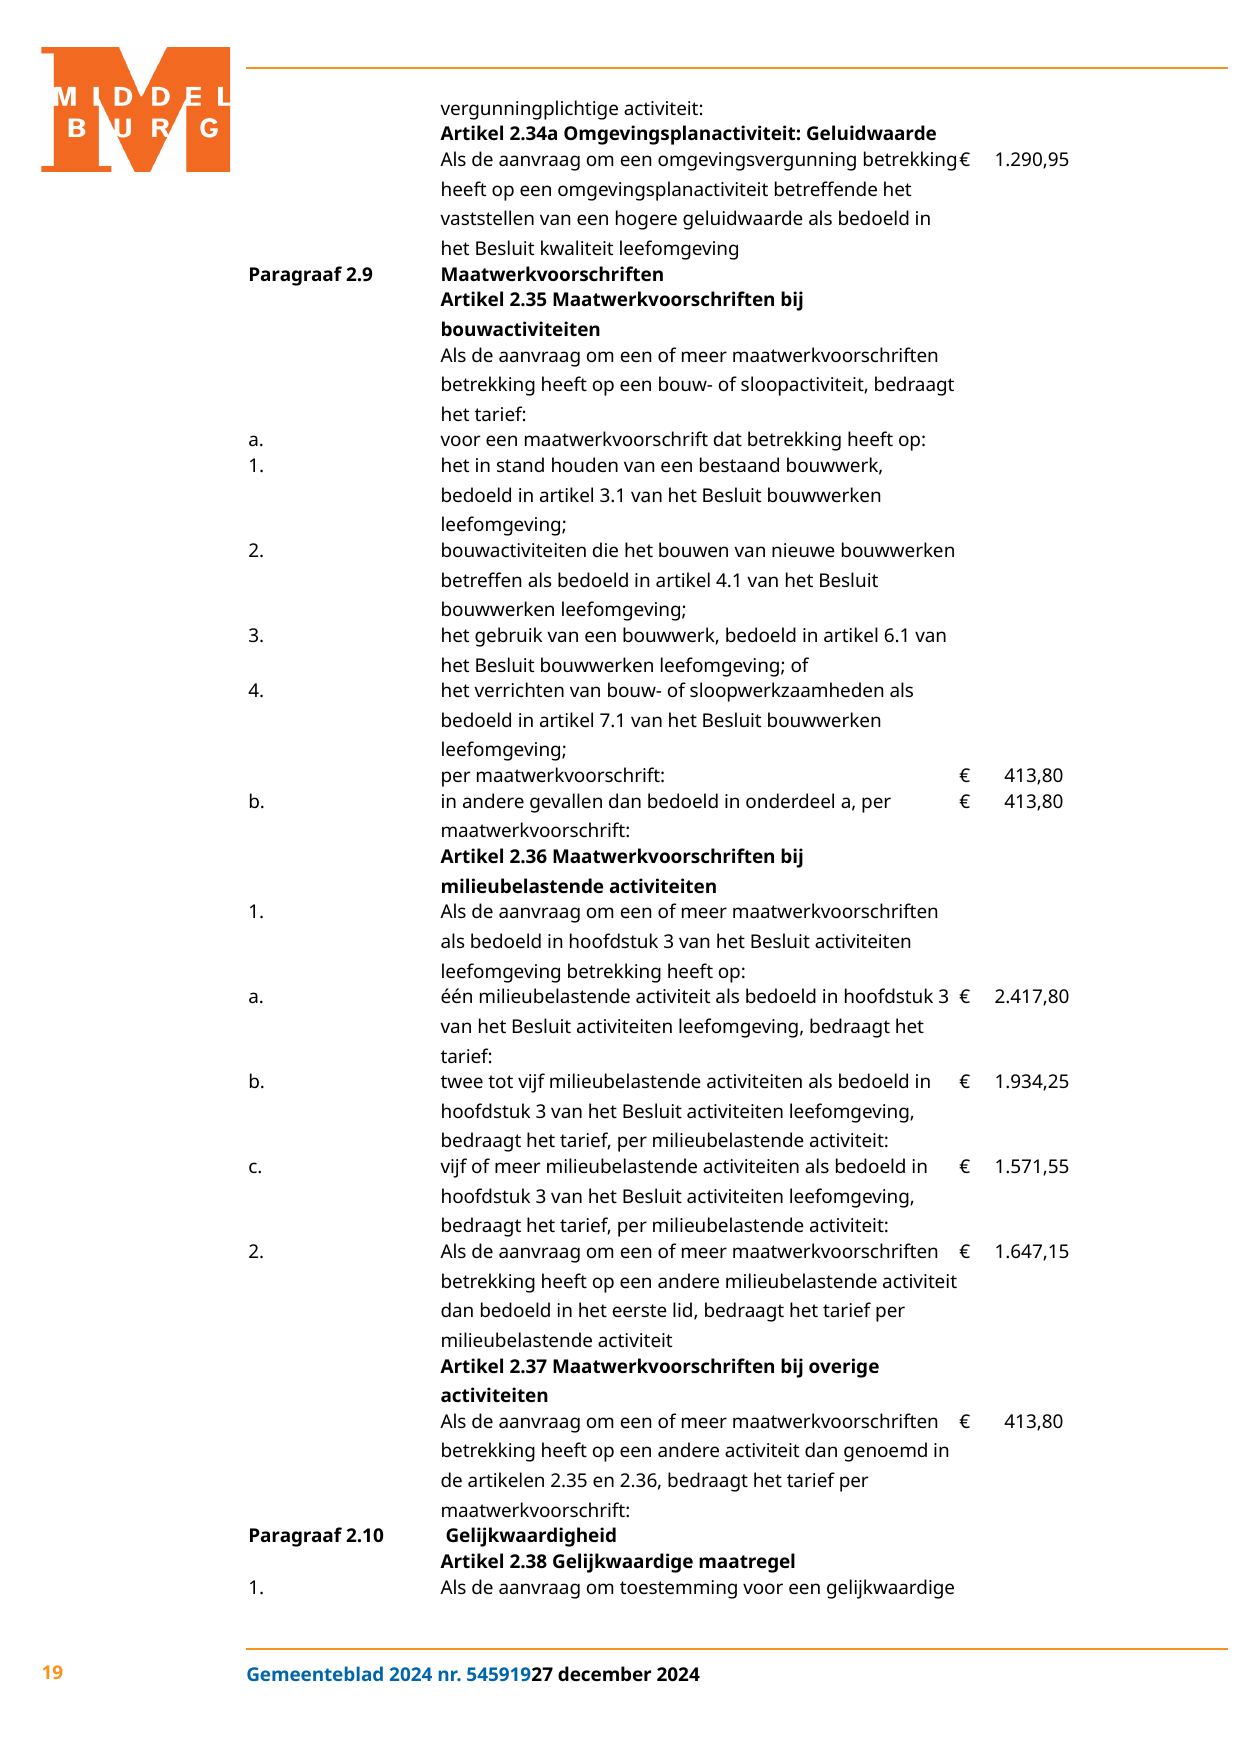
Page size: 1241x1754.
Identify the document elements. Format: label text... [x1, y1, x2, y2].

table_cell Artikel 2.38 Gelijkwaardige maatregel [440, 1548, 959, 1574]
table_cell Artikel 2.37 Maatwerkvoorschriften bij overige activiteiten [440, 1353, 959, 1408]
table_cell twee tot vijf milieubelastende activiteiten als bedoeld in hoofdstuk 3 van het Besluit activiteiten leefomgeving, bedraagt het tarief, per milieubelastende activiteit: [440, 1069, 959, 1153]
table_cell 1. [248, 899, 440, 984]
table_cell [959, 286, 1152, 342]
table_cell [959, 537, 1152, 622]
table_cell Paragraaf 2.10 [248, 1523, 440, 1548]
table_cell 2. [248, 537, 440, 622]
table_cell € 2.417,80 [959, 984, 1152, 1068]
table_cell € 413,80 [959, 763, 1152, 788]
table_cell b. [248, 788, 440, 843]
table_cell per maatwerkvoorschrift: [440, 763, 959, 788]
table_cell [248, 1353, 440, 1408]
table_cell Artikel 2.35 Maatwerkvoorschriften bij bouwactiviteiten [440, 286, 959, 342]
table_cell Artikel 2.36 Maatwerkvoorschriften bij milieubelastende activiteiten [440, 844, 959, 899]
table_cell [959, 1548, 1152, 1574]
table_cell [248, 146, 440, 261]
table_cell het gebruik van een bouwwerk, bedoeld in artikel 6.1 van het Besluit bouwwerken leefomgeving; of [440, 622, 959, 677]
table_cell € 1.571,55 [959, 1154, 1152, 1238]
table_cell € 1.647,15 [959, 1238, 1152, 1353]
table_cell [959, 622, 1152, 677]
table_cell in andere gevallen dan bedoeld in onderdeel a, per maatwerkvoorschrift: [440, 788, 959, 843]
table_cell Als de aanvraag om een of meer maatwerkvoorschriften als bedoeld in hoofdstuk 3 van het Besluit activiteiten leefomgeving betrekking heeft op: [440, 899, 959, 984]
table_cell € 1.934,25 [959, 1069, 1152, 1153]
table_cell 3. [248, 622, 440, 677]
table_cell [248, 1408, 440, 1523]
table_cell [248, 95, 440, 121]
table_cell € 1.290,95 [959, 146, 1152, 261]
table_cell Als de aanvraag om een of meer maatwerkvoorschriften betrekking heeft op een bouw- of sloopactiviteit, bedraagt het tarief: [440, 342, 959, 427]
table_cell één milieubelastende activiteit als bedoeld in hoofdstuk 3 van het Besluit activiteiten leefomgeving, bedraagt het tarief: [440, 984, 959, 1068]
table_cell [248, 844, 440, 899]
table_cell 4. [248, 678, 440, 762]
table_cell vijf of meer milieubelastende activiteiten als bedoeld in hoofdstuk 3 van het Besluit activiteiten leefomgeving, bedraagt het tarief, per milieubelastende activiteit: [440, 1154, 959, 1238]
table_cell [959, 95, 1152, 121]
table_cell a. [248, 984, 440, 1068]
picture [41, 47, 231, 172]
table_cell [959, 453, 1152, 537]
table_cell [959, 261, 1152, 286]
table_cell Als de aanvraag om een of meer maatwerkvoorschriften betrekking heeft op een andere milieubelastende activiteit dan bedoeld in het eerste lid, bedraagt het tarief per milieubelastende activiteit [440, 1238, 959, 1353]
table_cell Als de aanvraag om een omgevingsvergunning betrekking heeft op een omgevingsplanactiviteit betreffende het vaststellen van een hogere geluidwaarde als bedoeld in het Besluit kwaliteit leefomgeving [440, 146, 959, 261]
table_cell het in stand houden van een bestaand bouwwerk, bedoeld in artikel 3.1 van het Besluit bouwwerken leefomgeving; [440, 453, 959, 537]
table_cell 1. [248, 453, 440, 537]
table_cell Gelijkwaardigheid [440, 1523, 959, 1548]
table_cell Als de aanvraag om toestemming voor een gelijkwaardige [440, 1574, 959, 1600]
table_cell Artikel 2.34a Omgevingsplanactiviteit: Geluidwaarde [440, 121, 959, 146]
table_cell b. [248, 1069, 440, 1153]
table_cell [959, 1523, 1152, 1548]
table_cell Maatwerkvoorschriften [440, 261, 959, 286]
table_cell Paragraaf 2.9 [248, 261, 440, 286]
table_cell [959, 1574, 1152, 1600]
table_cell [248, 286, 440, 342]
table_cell a. [248, 427, 440, 452]
table_cell [248, 763, 440, 788]
table_cell € 413,80 [959, 1408, 1152, 1523]
table_cell [959, 844, 1152, 899]
table_cell [959, 427, 1152, 452]
table_cell [959, 1353, 1152, 1408]
table_cell het verrichten van bouw- of sloopwerkzaamheden als bedoeld in artikel 7.1 van het Besluit bouwwerken leefomgeving; [440, 678, 959, 762]
table_cell € 413,80 [959, 788, 1152, 843]
table_cell c. [248, 1154, 440, 1238]
table_cell 2. [248, 1238, 440, 1353]
table_cell bouwactiviteiten die het bouwen van nieuwe bouwwerken betreffen als bedoeld in artikel 4.1 van het Besluit bouwwerken leefomgeving; [440, 537, 959, 622]
table_cell [248, 1548, 440, 1574]
table_cell [959, 899, 1152, 984]
table_cell [959, 678, 1152, 762]
table_cell Als de aanvraag om een of meer maatwerkvoorschriften betrekking heeft op een andere activiteit dan genoemd in de artikelen 2.35 en 2.36, bedraagt het tarief per maatwerkvoorschrift: [440, 1408, 959, 1523]
table_cell voor een maatwerkvoorschrift dat betrekking heeft op: [440, 427, 959, 452]
table_cell [959, 342, 1152, 427]
table_cell [959, 121, 1152, 146]
table_cell vergunningplichtige activiteit: [440, 95, 959, 121]
table_cell 1. [248, 1574, 440, 1600]
table_cell [248, 342, 440, 427]
table_cell [248, 121, 440, 146]
